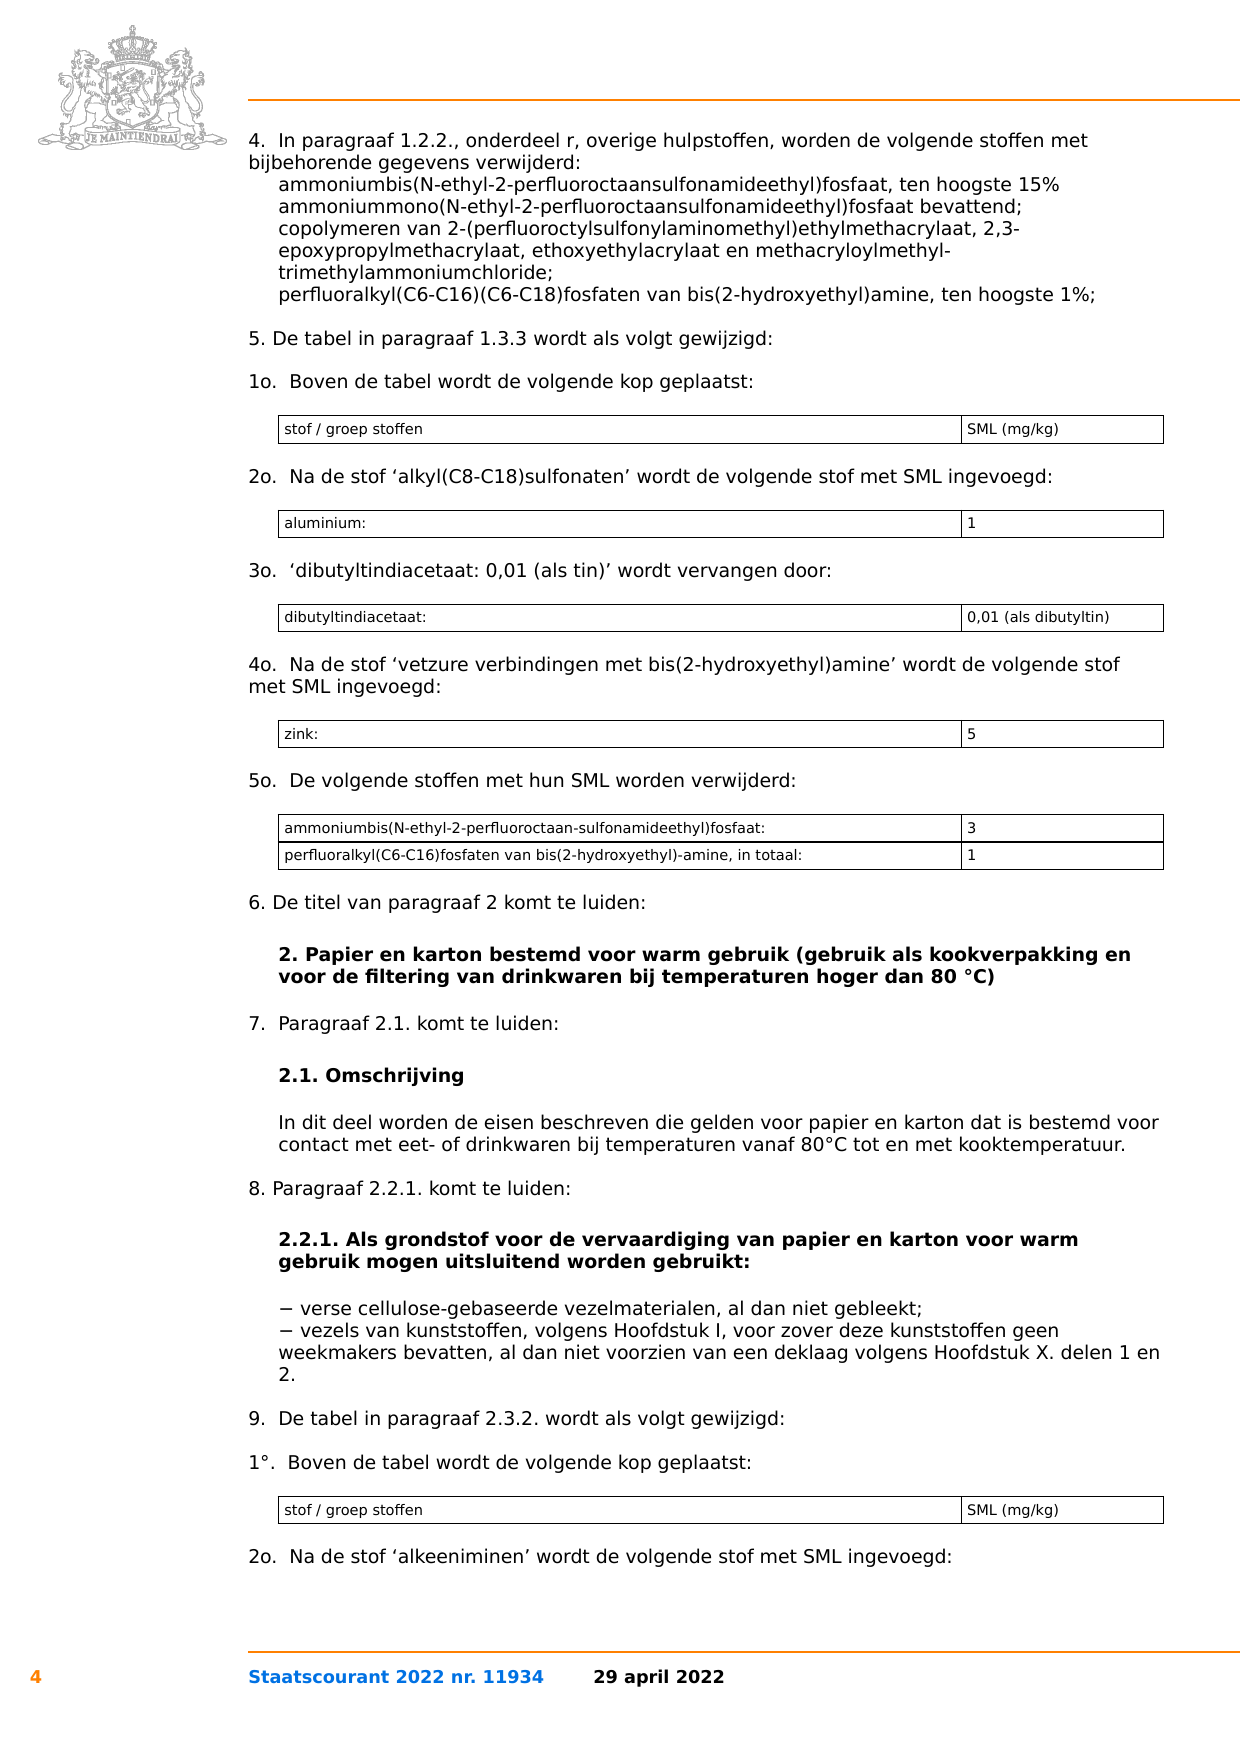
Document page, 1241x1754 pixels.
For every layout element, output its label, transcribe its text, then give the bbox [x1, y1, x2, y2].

table_header dibutyltindiacetaat: [279, 605, 961, 631]
text 4. In paragraaf 1.2.2., onderdeel r, overige hulpstoffen, worden de volgende stoffen met bijbehorende gegevens verwijderd: [248, 130, 1163, 174]
text 9. De tabel in paragraaf 2.3.2. wordt als volgt gewijzigd: [248, 1408, 1163, 1430]
table_cell perfluoralkyl(C6-C16)fosfaten van bis(2-hydroxyethyl)-amine, in totaal: [279, 843, 961, 869]
text 1o. Boven de tabel wordt de volgende kop geplaatst: [248, 371, 1163, 393]
text − verse cellulose-gebaseerde vezelmaterialen, al dan niet gebleekt; [278, 1298, 1163, 1320]
table_header aluminium: [279, 511, 961, 537]
text ammoniumbis(N-ethyl-2-perfluoroctaansulfonamideethyl)fosfaat, ten hoogste 15% ammoniummono(N-ethyl-2-perfluoroctaansulfonamideethyl)fosfaat bevattend; [278, 174, 1163, 218]
text 1°. Boven de tabel wordt de volgende kop geplaatst: [248, 1452, 1163, 1474]
subtitle 2.2.1. Als grondstof voor de vervaardiging van papier en karton voor warm gebruik mogen uitsluitend worden gebruikt: [278, 1229, 1163, 1273]
table_header 3 [962, 815, 1163, 841]
table_header zink: [279, 721, 961, 747]
table_header 5 [962, 721, 1163, 747]
text 5o. De volgende stoffen met hun SML worden verwijderd: [248, 770, 1163, 792]
text 4o. Na de stof ‘vetzure verbindingen met bis(2-hydroxyethyl)amine’ wordt de volgende stof met SML ingevoegd: [248, 654, 1163, 698]
text 8. Paragraaf 2.2.1. komt te luiden: [248, 1177, 1163, 1199]
table_header SML (mg/kg) [962, 416, 1163, 443]
table_header SML (mg/kg) [962, 1497, 1163, 1523]
picture [38, 25, 227, 150]
text − vezels van kunststoffen, volgens Hoofdstuk I, voor zover deze kunststoffen geen weekmakers bevatten, al dan niet voorzien van een deklaag volgens Hoofdstuk X. delen 1 en 2. [278, 1320, 1163, 1386]
text perfluoralkyl(C6-C16)(C6-C18)fosfaten van bis(2-hydroxyethyl)amine, ten hoogste 1%; [278, 284, 1163, 306]
text 3o. ‘dibutyltindiacetaat: 0,01 (als tin)’ wordt vervangen door: [248, 560, 1163, 582]
text 5. De tabel in paragraaf 1.3.3 wordt als volgt gewijzigd: [248, 328, 1163, 349]
text copolymeren van 2-(perfluoroctylsulfonylaminomethyl)ethylmethacrylaat, 2,3-epoxypropylmethacrylaat, ethoxyethylacrylaat en methacryloylmethyl-trimethylammoniumchloride; [278, 218, 1163, 284]
subtitle 2. Papier en karton bestemd voor warm gebruik (gebruik als kookverpakking en voor de filtering van drinkwaren bij temperaturen hoger dan 80 °C) [278, 944, 1163, 988]
text 6. De titel van paragraaf 2 komt te luiden: [248, 892, 1163, 914]
text 2o. Na de stof ‘alkyl(C8-C18)sulfonaten’ wordt de volgende stof met SML ingevoegd: [248, 466, 1163, 488]
table_header stof / groep stoffen [279, 1497, 961, 1523]
subtitle 2.1. Omschrijving [278, 1064, 1163, 1087]
table_header ammoniumbis(N-ethyl-2-perfluoroctaan-sulfonamideethyl)fosfaat: [279, 815, 961, 841]
text 2o. Na de stof ‘alkeeniminen’ wordt de volgende stof met SML ingevoegd: [248, 1546, 1163, 1568]
table_header stof / groep stoffen [279, 416, 961, 443]
text 7. Paragraaf 2.1. komt te luiden: [248, 1013, 1163, 1034]
table_cell 1 [962, 843, 1163, 869]
table_header 0,01 (als dibutyltin) [962, 605, 1163, 631]
text In dit deel worden de eisen beschreven die gelden voor papier en karton dat is bestemd voor contact met eet- of drinkwaren bij temperaturen vanaf 80°C tot en met kooktemperatuur. [278, 1112, 1163, 1156]
table_header 1 [962, 511, 1163, 537]
